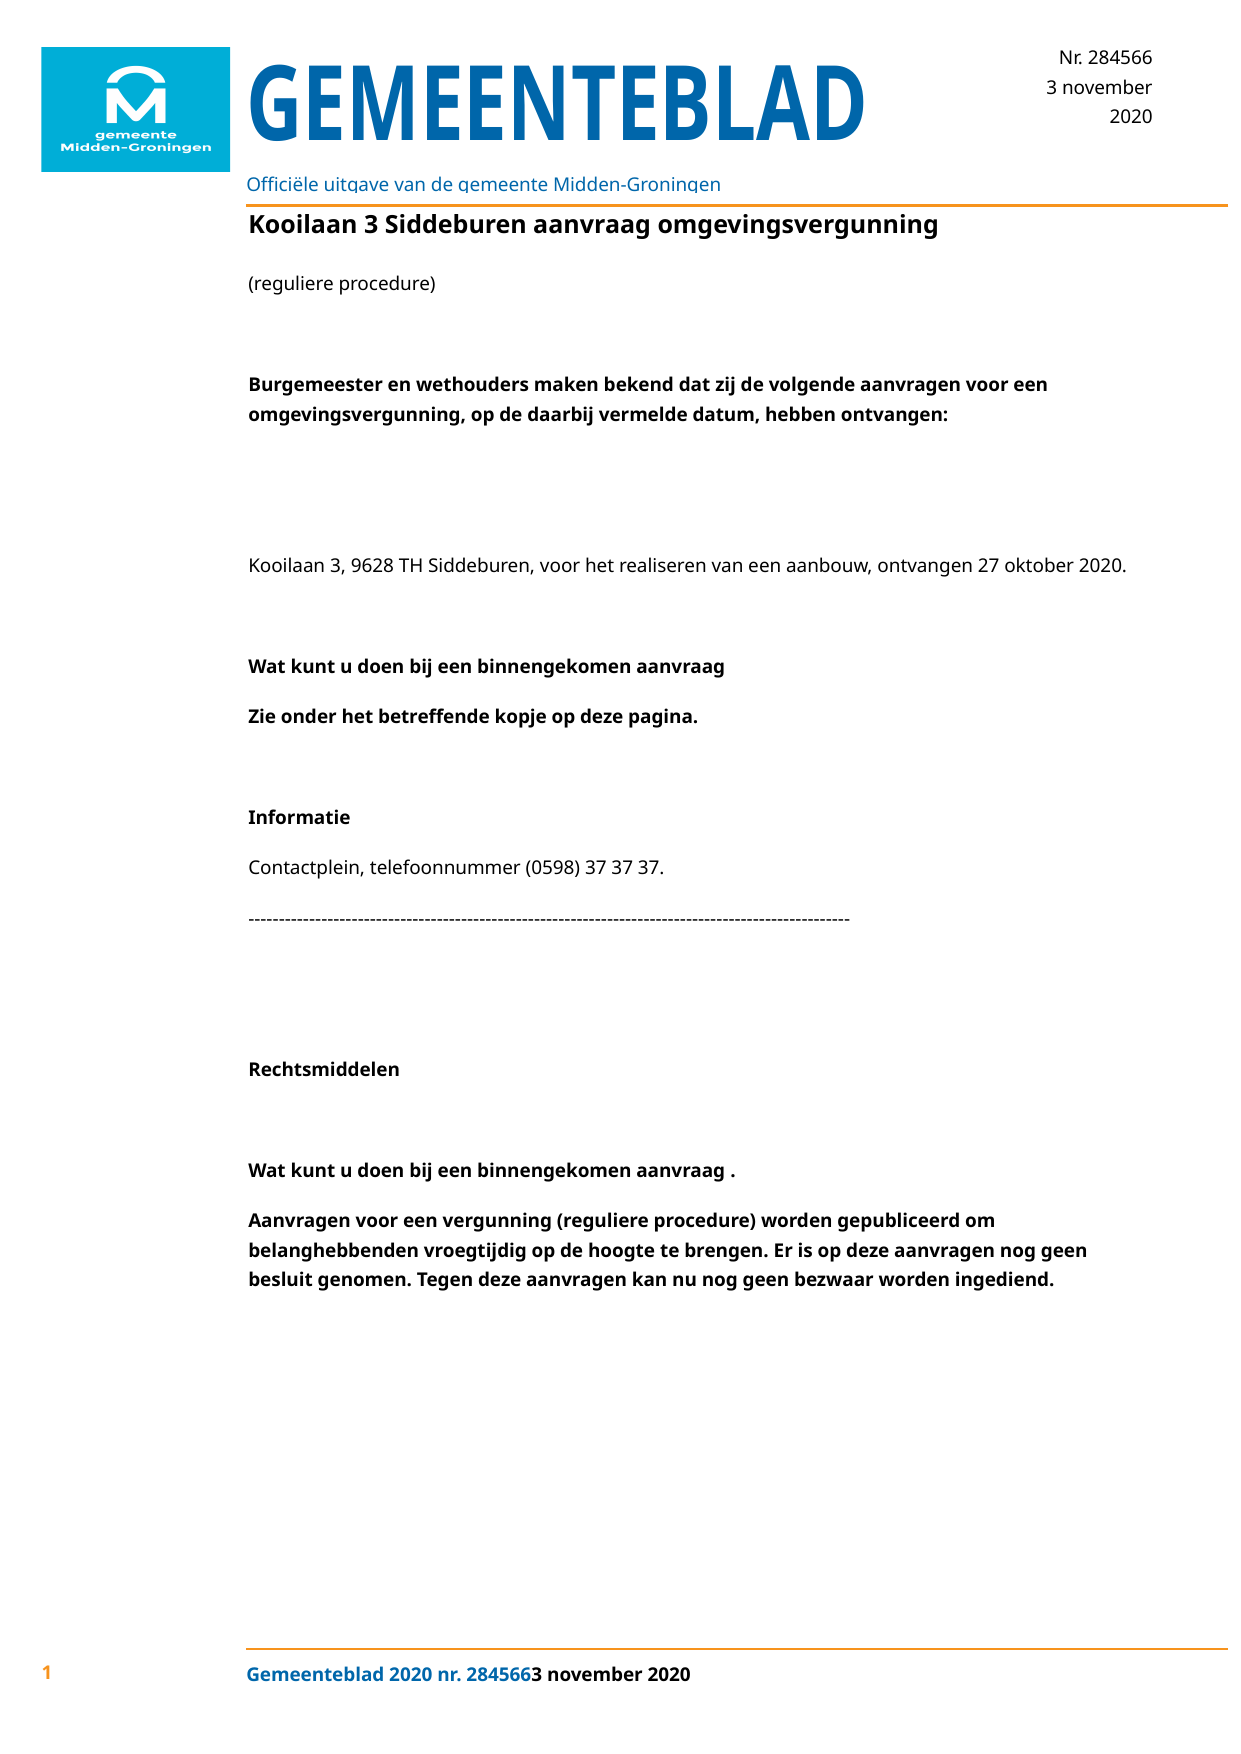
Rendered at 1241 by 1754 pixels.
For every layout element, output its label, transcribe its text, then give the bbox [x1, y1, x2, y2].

text Wat kunt u doen bij een binnengekomen aanvraag . [248, 1157, 1152, 1183]
picture [108, 66, 164, 82]
text Informatie [248, 804, 1152, 830]
text Wat kunt u doen bij een binnengekomen aanvraag [248, 653, 1152, 678]
text Burgemeester en wethouders maken bekend dat zij de volgende aanvragen voor een omgevingsvergunning, op de daarbij vermelde datum, hebben ontvangen: [248, 371, 1152, 426]
text Rechtsmiddelen [248, 1056, 1152, 1082]
text --------------------------------------------------------------------------------------------------- [248, 905, 1152, 931]
text Contactplein, telefoonnummer (0598) 37 37 37. [248, 854, 1152, 880]
text (reguliere procedure) [248, 270, 1152, 296]
text Kooilaan 3, 9628 TH Siddeburen, voor het realiseren van een aanbouw, ontvangen 27 oktober 2020. [248, 552, 1152, 578]
text Kooilaan 3 Siddeburen aanvraag omgevingsvergunning [248, 207, 1152, 241]
picture [184, 146, 190, 153]
text Aanvragen voor een vergunning (reguliere procedure) worden gepubliceerd om belanghebbenden vroegtijdig op de hoogte te brengen. Er is op deze aanvragen nog geen besluit genomen. Tegen deze aanvragen kan nu nog geen bezwaar worden ingediend. [248, 1207, 1152, 1292]
picture [107, 89, 165, 122]
text Zie onder het betreffende kopje op deze pagina. [248, 703, 1152, 729]
